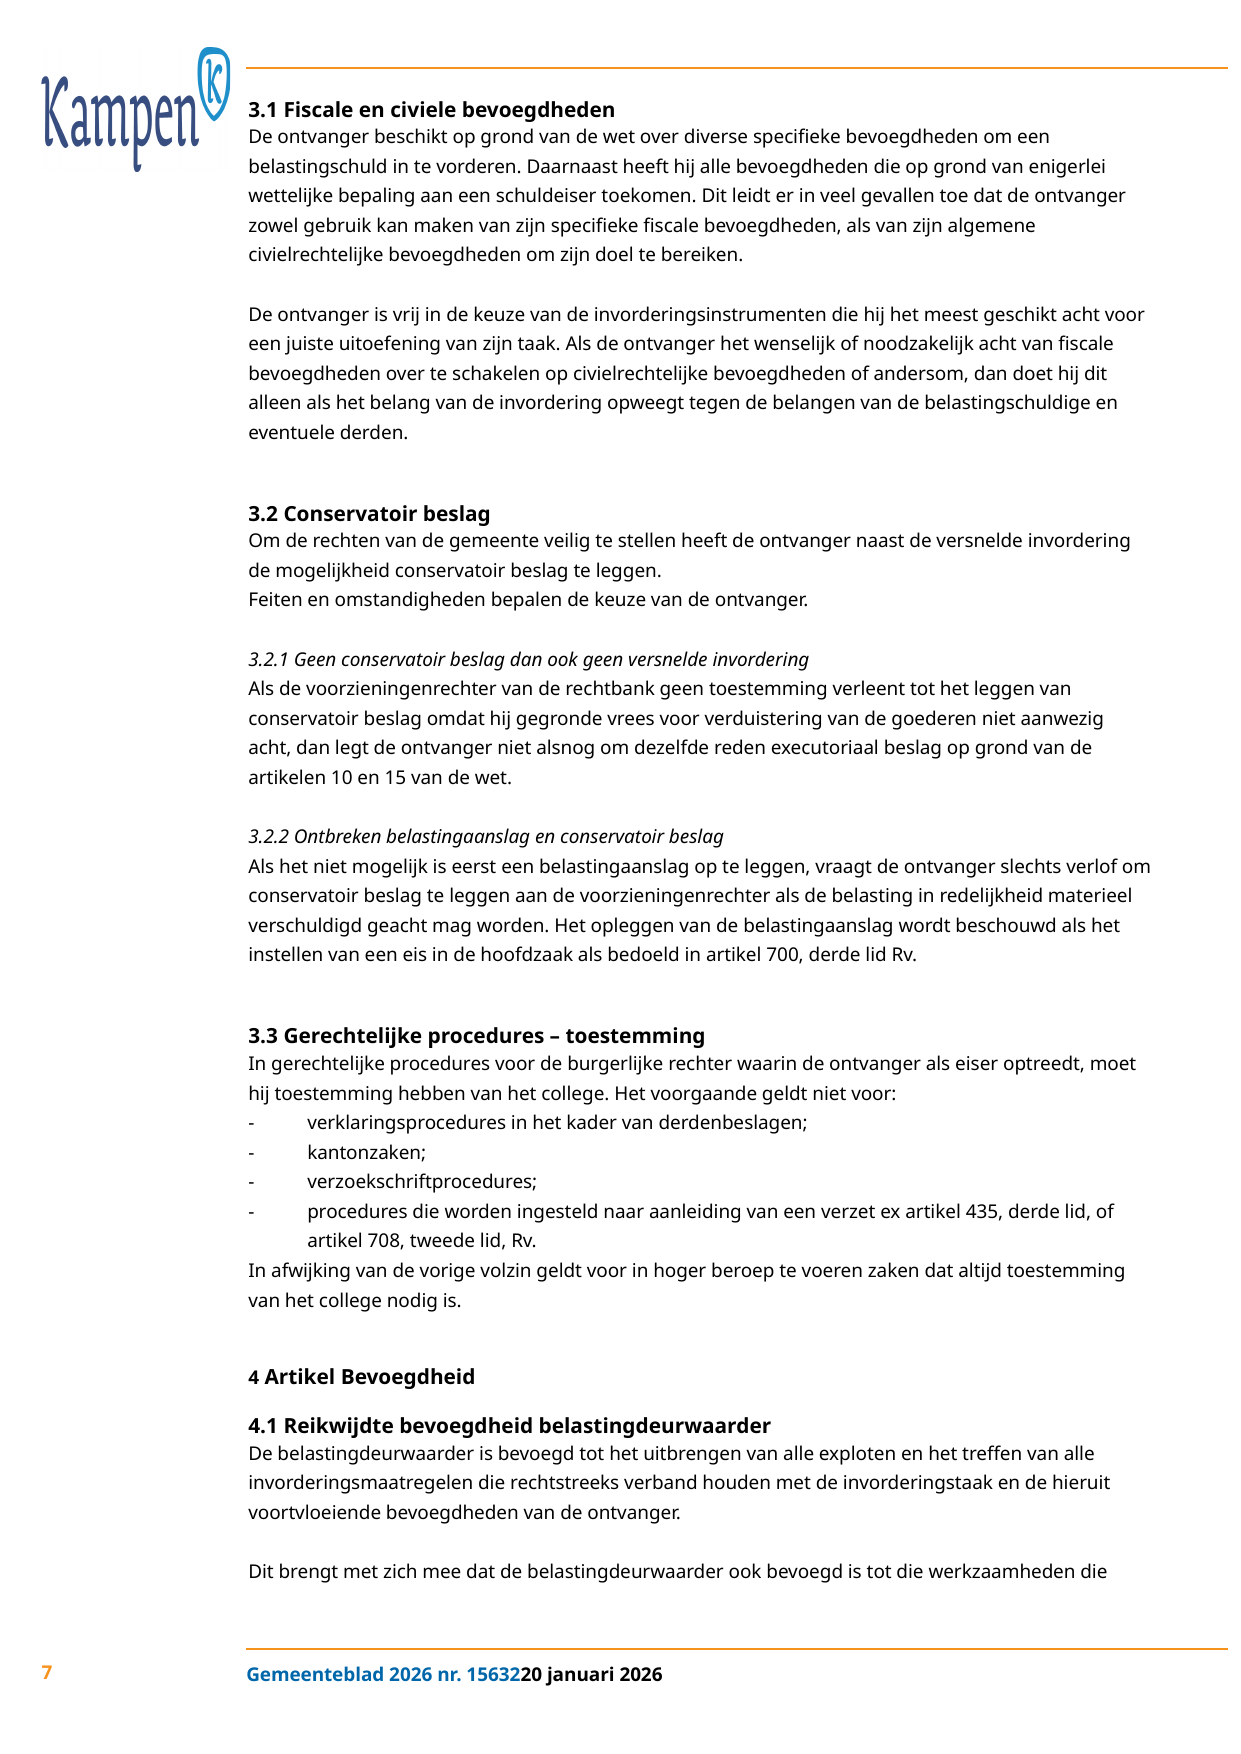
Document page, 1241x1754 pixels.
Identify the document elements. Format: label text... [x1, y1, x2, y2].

text Feiten en omstandigheden bepalen de keuze van de ontvanger. [248, 587, 1152, 612]
text 3.1 Fiscale en civiele bevoegdheden [248, 95, 1152, 123]
text 3.3 Gerechtelijke procedures – toestemming [248, 1022, 1152, 1050]
text Dit brengt met zich mee dat de belastingdeurwaarder ook bevoegd is tot die werkzaamheden die [248, 1558, 1152, 1584]
text 3.2.2 Ontbreken belastingaanslag en conservatoir beslag [248, 823, 1152, 849]
text Als de voorzieningenrechter van de rechtbank geen toestemming verleent tot het leggen van conservatoir beslag omdat hij gegronde vrees voor verduistering van de goederen niet aanwezig acht, dan legt de ontvanger niet alsnog om dezelfde reden executoriaal beslag op grond van de artikelen 10 en 15 van de wet. [248, 675, 1152, 790]
text 3.2 Conservatoir beslag [248, 499, 1152, 527]
picture [41, 47, 231, 172]
list verzoekschriftprocedures; [248, 1168, 1152, 1194]
list kantonzaken; [248, 1139, 1152, 1164]
text 4.1 Reikwijdte bevoegdheid belastingdeurwaarder [248, 1411, 1152, 1440]
text De ontvanger beschikt op grond van de wet over diverse specifieke bevoegdheden om een belastingschuld in te vorderen. Daarnaast heeft hij alle bevoegdheden die op grond van enigerlei wettelijke bepaling aan een schuldeiser toekomen. Dit leidt er in veel gevallen toe dat de ontvanger zowel gebruik kan maken van zijn specifieke fiscale bevoegdheden, als van zijn algemene civielrechtelijke bevoegdheden om zijn doel te bereiken. [248, 123, 1152, 267]
text In gerechtelijke procedures voor de burgerlijke rechter waarin de ontvanger als eiser optreedt, moet hij toestemming hebben van het college. Het voorgaande geldt niet voor: [248, 1050, 1152, 1105]
text Als het niet mogelijk is eerst een belastingaanslag op te leggen, vraagt de ontvanger slechts verlof om conservatoir beslag te leggen aan de voorzieningenrechter als de belasting in redelijkheid materieel verschuldigd geacht mag worden. Het opleggen van de belastingaanslag wordt beschouwd als het instellen van een eis in de hoofdzaak als bedoeld in artikel 700, derde lid Rv. [248, 853, 1152, 967]
text De belastingdeurwaarder is bevoegd tot het uitbrengen van alle exploten en het treffen van alle invorderingsmaatregelen die rechtstreeks verband houden met de invorderingstaak en de hieruit voortvloeiende bevoegdheden van de ontvanger. [248, 1440, 1152, 1524]
text 4 Artikel Bevoegdheid [248, 1362, 1152, 1390]
text In afwijking van de vorige volzin geldt voor in hoger beroep te voeren zaken dat altijd toestemming van het college nodig is. [248, 1257, 1152, 1312]
text De ontvanger is vrij in de keuze van de invorderingsinstrumenten die hij het meest geschikt acht voor een juiste uitoefening van zijn taak. Als de ontvanger het wenselijk of noodzakelijk acht van fiscale bevoegdheden over te schakelen op civielrechtelijke bevoegdheden of andersom, dan doet hij dit alleen als het belang van de invordering opweegt tegen de belangen van de belastingschuldige en eventuele derden. [248, 301, 1152, 445]
text 3.2.1 Geen conservatoir beslag dan ook geen versnelde invordering [248, 646, 1152, 672]
list procedures die worden ingesteld naar aanleiding van een verzet ex artikel 435, derde lid, of artikel 708, tweede lid, Rv. [248, 1198, 1152, 1253]
text Om de rechten van de gemeente veilig te stellen heeft de ontvanger naast de versnelde invordering de mogelijkheid conservatoir beslag te leggen. [248, 527, 1152, 583]
list verklaringsprocedures in het kader van derdenbeslagen; [248, 1109, 1152, 1135]
